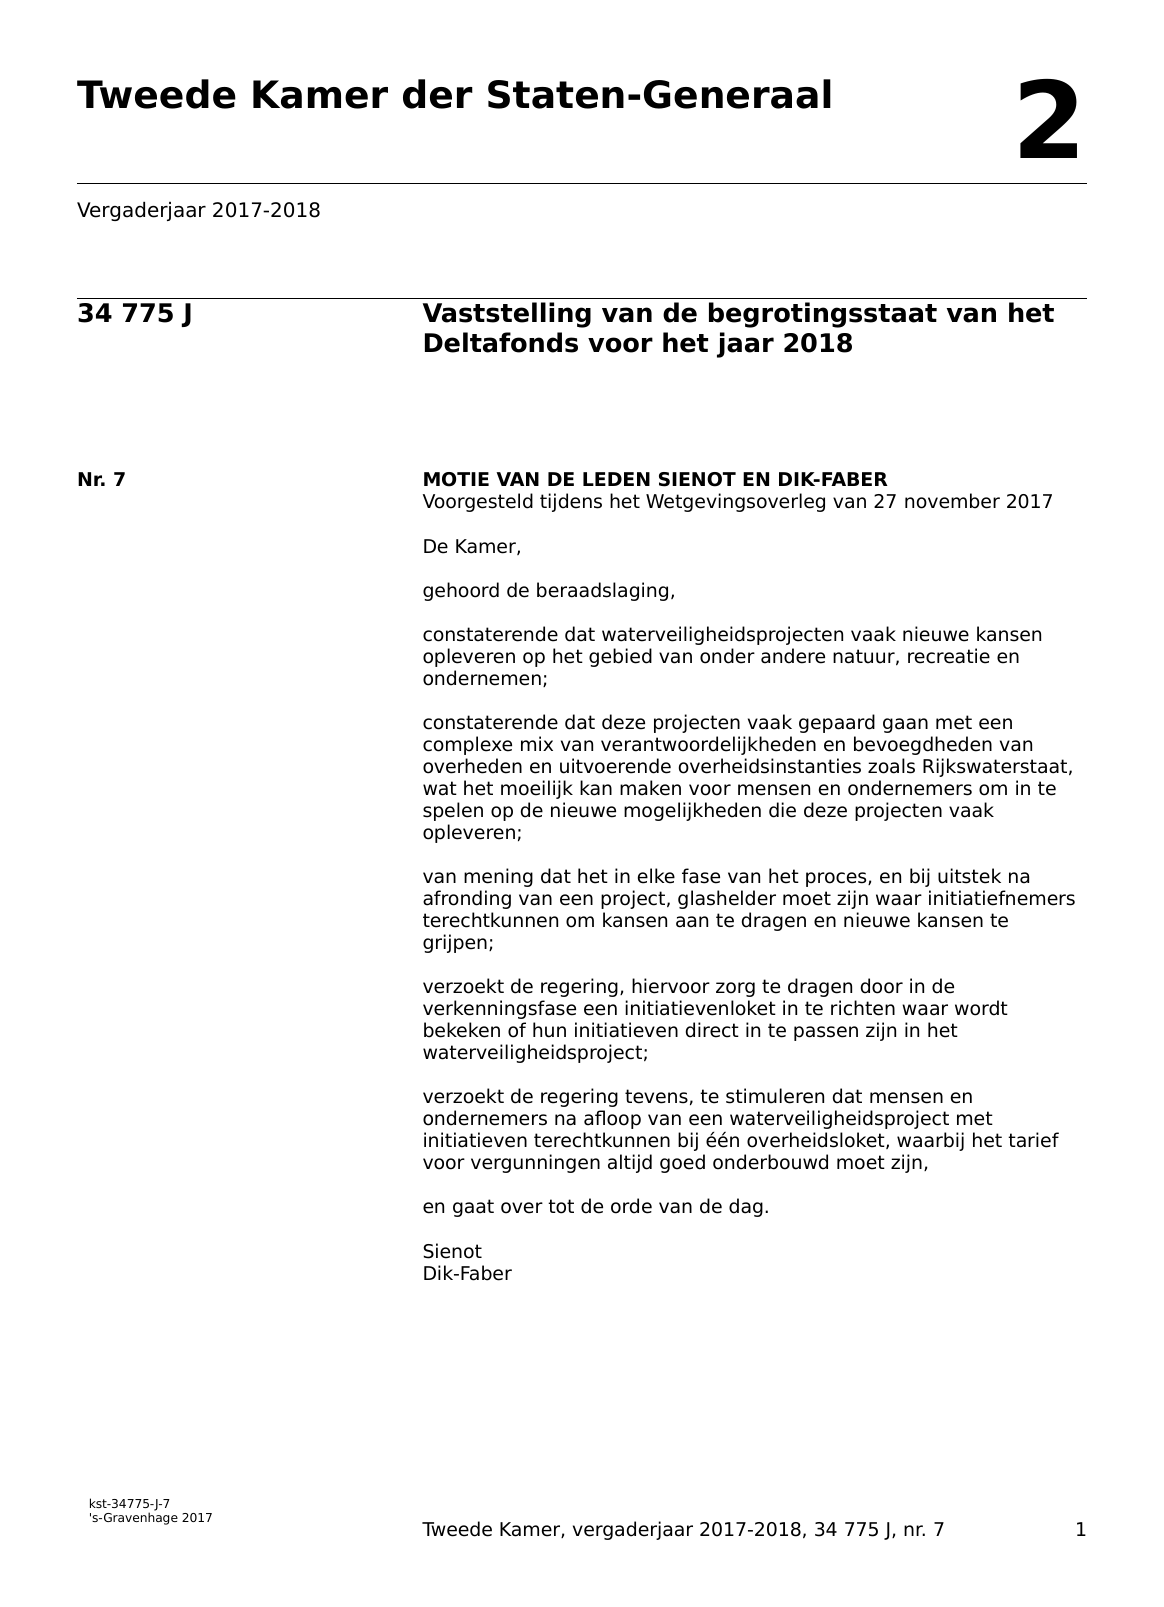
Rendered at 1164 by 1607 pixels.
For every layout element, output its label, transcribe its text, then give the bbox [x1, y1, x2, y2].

table_header Tweede Kamer der Staten-Generaal [77, 59, 886, 183]
text constaterende dat deze projecten vaak gepaard gaan met een complexe mix van verantwoordelijkheden en bevoegdheden van overheden en uitvoerende overheidsinstanties zoals Rijkswaterstaat, wat het moeilijk kan maken voor mensen en ondernemers om in te spelen op de nieuwe mogelijkheden die deze projecten vaak opleveren; [422, 712, 1087, 844]
text gehoord de beraadslaging, [422, 580, 1087, 602]
text Dik-Faber [422, 1262, 1087, 1284]
text en gaat over tot de orde van de dag. [422, 1196, 1087, 1218]
text van mening dat het in elke fase van het proces, en bij uitstek na afronding van een project, glashelder moet zijn waar initiatiefnemers terechtkunnen om kansen aan te dragen en nieuwe kansen te grijpen; [422, 866, 1087, 954]
table_cell Vergaderjaar 2017-2018 [77, 184, 1087, 298]
subtitle 34 775 J Vaststelling van de begrotingsstaat van het Deltafonds voor het jaar 2018 [77, 299, 1087, 358]
text verzoekt de regering, hiervoor zorg te dragen door in de verkenningsfase een initiatievenloket in te richten waar wordt bekeken of hun initiatieven direct in te passen zijn in het waterveiligheidsproject; [422, 976, 1087, 1064]
text De Kamer, [422, 536, 1087, 557]
text constaterende dat waterveiligheidsprojecten vaak nieuwe kansen opleveren op het gebied van onder andere natuur, recreatie en ondernemen; [422, 624, 1087, 690]
text kst-34775-J-7 [88, 1497, 323, 1511]
text verzoekt de regering tevens, te stimuleren dat mensen en ondernemers na afloop van een waterveiligheidsproject met initiatieven terechtkunnen bij één overheidsloket, waarbij het tarief voor vergunningen altijd goed onderbouwd moet zijn, [422, 1086, 1087, 1174]
text Sienot [422, 1241, 1087, 1262]
text 's-Gravenhage 2017 [88, 1511, 323, 1525]
table_header 2 [886, 59, 1087, 183]
subtitle Nr. 7 MOTIE VAN DE LEDEN SIENOT EN DIK-FABER [77, 469, 1087, 491]
text Voorgesteld tijdens het Wetgevingsoverleg van 27 november 2017 [422, 491, 1087, 513]
